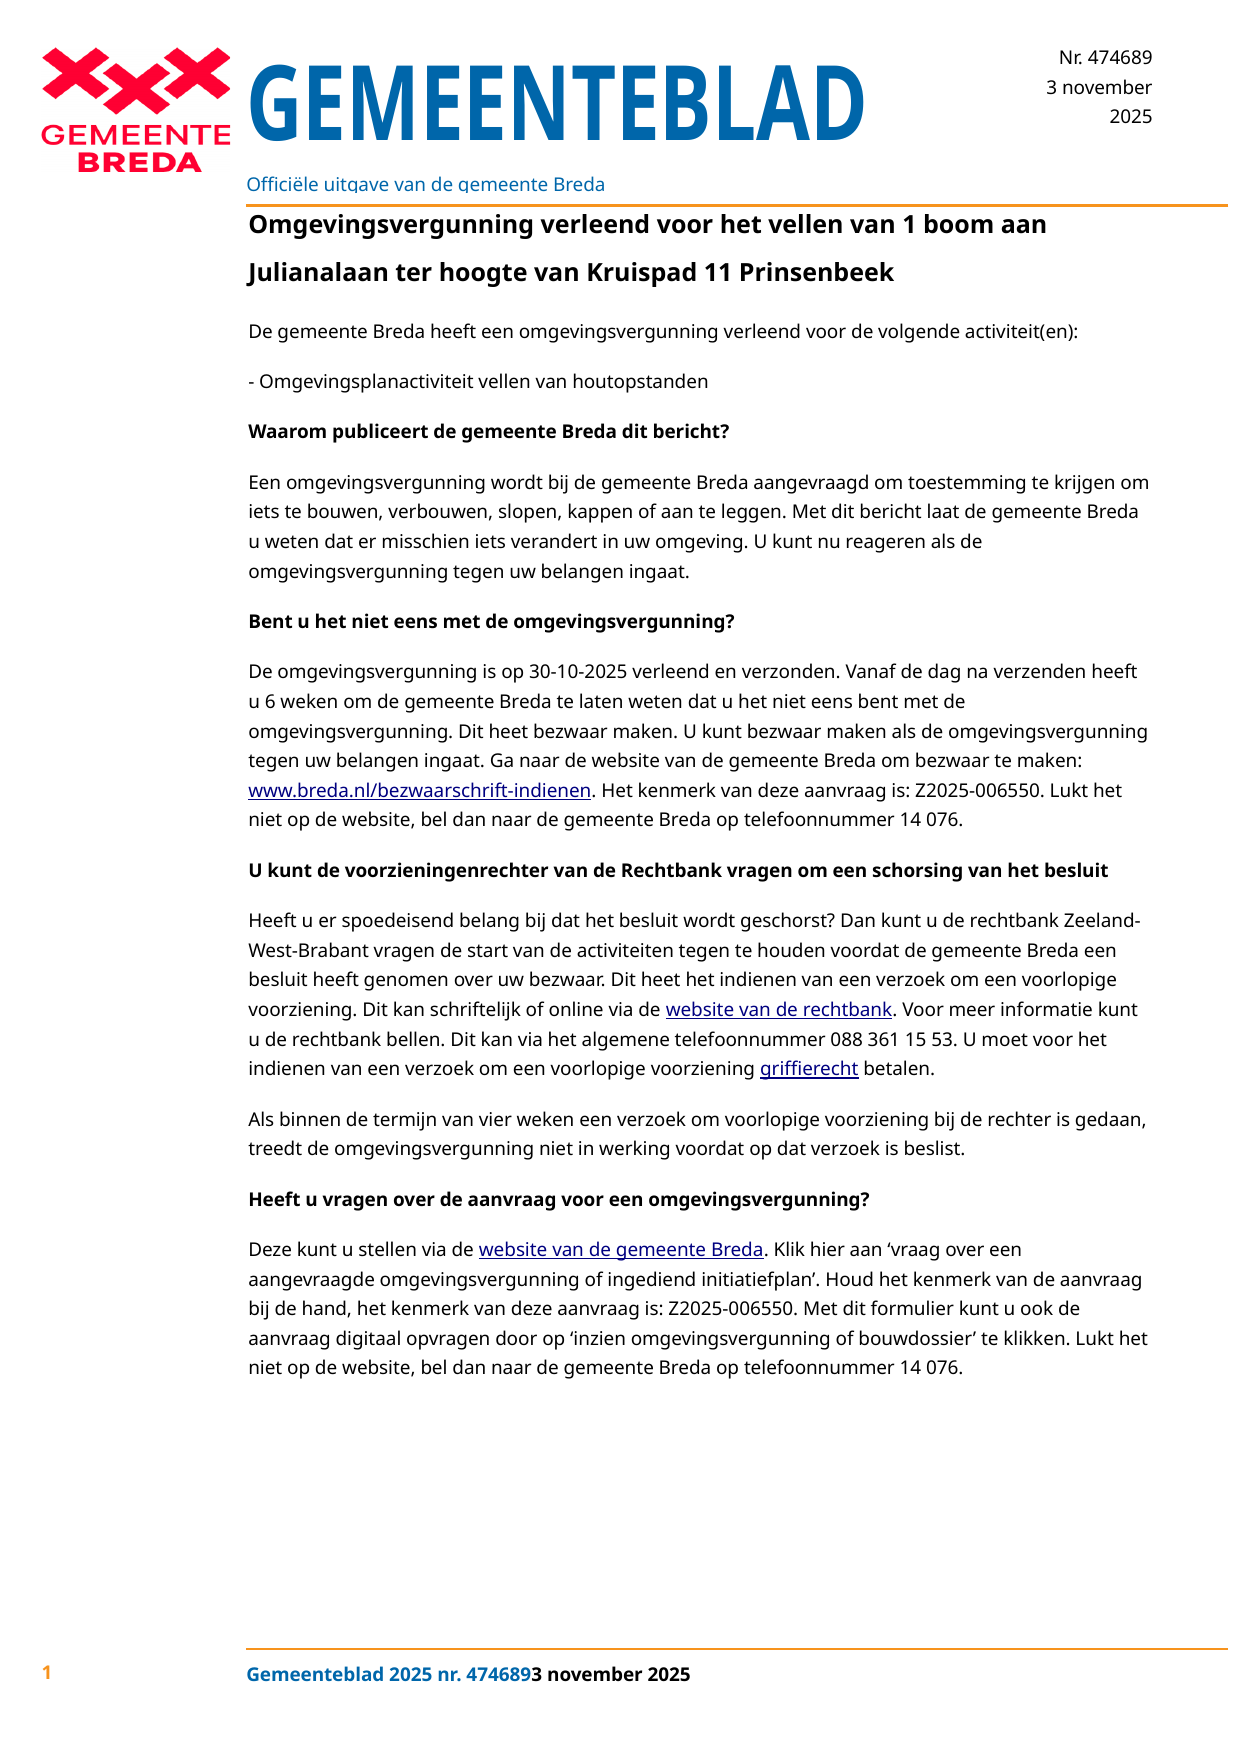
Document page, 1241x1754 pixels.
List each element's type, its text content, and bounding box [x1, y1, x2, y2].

text Waarom publiceert de gemeente Breda dit bericht? [248, 419, 1152, 444]
text Een omgevingsvergunning wordt bij de gemeente Breda aangevraagd om toestemming te krijgen om iets te bouwen, verbouwen, slopen, kappen of aan te leggen. Met dit bericht laat de gemeente Breda u weten dat er misschien iets verandert in uw omgeving. U kunt nu reageren als de omgevingsvergunning tegen uw belangen ingaat. [248, 469, 1152, 584]
text Als binnen de termijn van vier weken een verzoek om voorlopige voorziening bij de rechter is gedaan, treedt de omgevingsvergunning niet in werking voordat op dat verzoek is beslist. [248, 1106, 1152, 1161]
text De omgevingsvergunning is op 30-10-2025 verleend en verzonden. Vanaf de dag na verzenden heeft u 6 weken om de gemeente Breda te laten weten dat u het niet eens bent met de omgevingsvergunning. Dit heet bezwaar maken. U kunt bezwaar maken als de omgevingsvergunning tegen uw belangen ingaat. Ga naar de website van de gemeente Breda om bezwaar te maken: www.breda.nl/bezwaarschrift-indienen. Het kenmerk van deze aanvraag is: Z2025-006550. Lukt het niet op de website, bel dan naar de gemeente Breda op telefoonnummer 14 076. [248, 659, 1152, 832]
text De gemeente Breda heeft een omgevingsvergunning verleend voor de volgende activiteit(en): [248, 318, 1152, 344]
text Heeft u vragen over de aanvraag voor een omgevingsvergunning? [248, 1186, 1152, 1212]
picture [41, 47, 231, 172]
text U kunt de voorzieningenrechter van de Rechtbank vragen om een schorsing van het besluit [248, 857, 1152, 883]
text Deze kunt u stellen via de website van de gemeente Breda. Klik hier aan ‘vraag over een aangevraagde omgevingsvergunning of ingediend initiatiefplan’. Houd het kenmerk van de aanvraag bij de hand, het kenmerk van deze aanvraag is: Z2025-006550. Met dit formulier kunt u ook de aanvraag digitaal opvragen door op ‘inzien omgevingsvergunning of bouwdossier’ te klikken. Lukt het niet op de website, bel dan naar de gemeente Breda op telefoonnummer 14 076. [248, 1236, 1152, 1380]
text Heeft u er spoedeisend belang bij dat het besluit wordt geschorst? Dan kunt u de rechtbank Zeeland-West-Brabant vragen de start van de activiteiten tegen te houden voordat de gemeente Breda een besluit heeft genomen over uw bezwaar. Dit heet het indienen van een verzoek om een voorlopige voorziening. Dit kan schriftelijk of online via de website van de rechtbank. Voor meer informatie kunt u de rechtbank bellen. Dit kan via het algemene telefoonnummer 088 361 15 53. U moet voor het indienen van een verzoek om een voorlopige voorziening griffierecht betalen. [248, 907, 1152, 1081]
text - Omgevingsplanactiviteit vellen van houtopstanden [248, 368, 1152, 394]
text Bent u het niet eens met de omgevingsvergunning? [248, 608, 1152, 634]
text Omgevingsvergunning verleend voor het vellen van 1 boom aan Julianalaan ter hoogte van Kruispad 11 Prinsenbeek [248, 207, 1152, 288]
